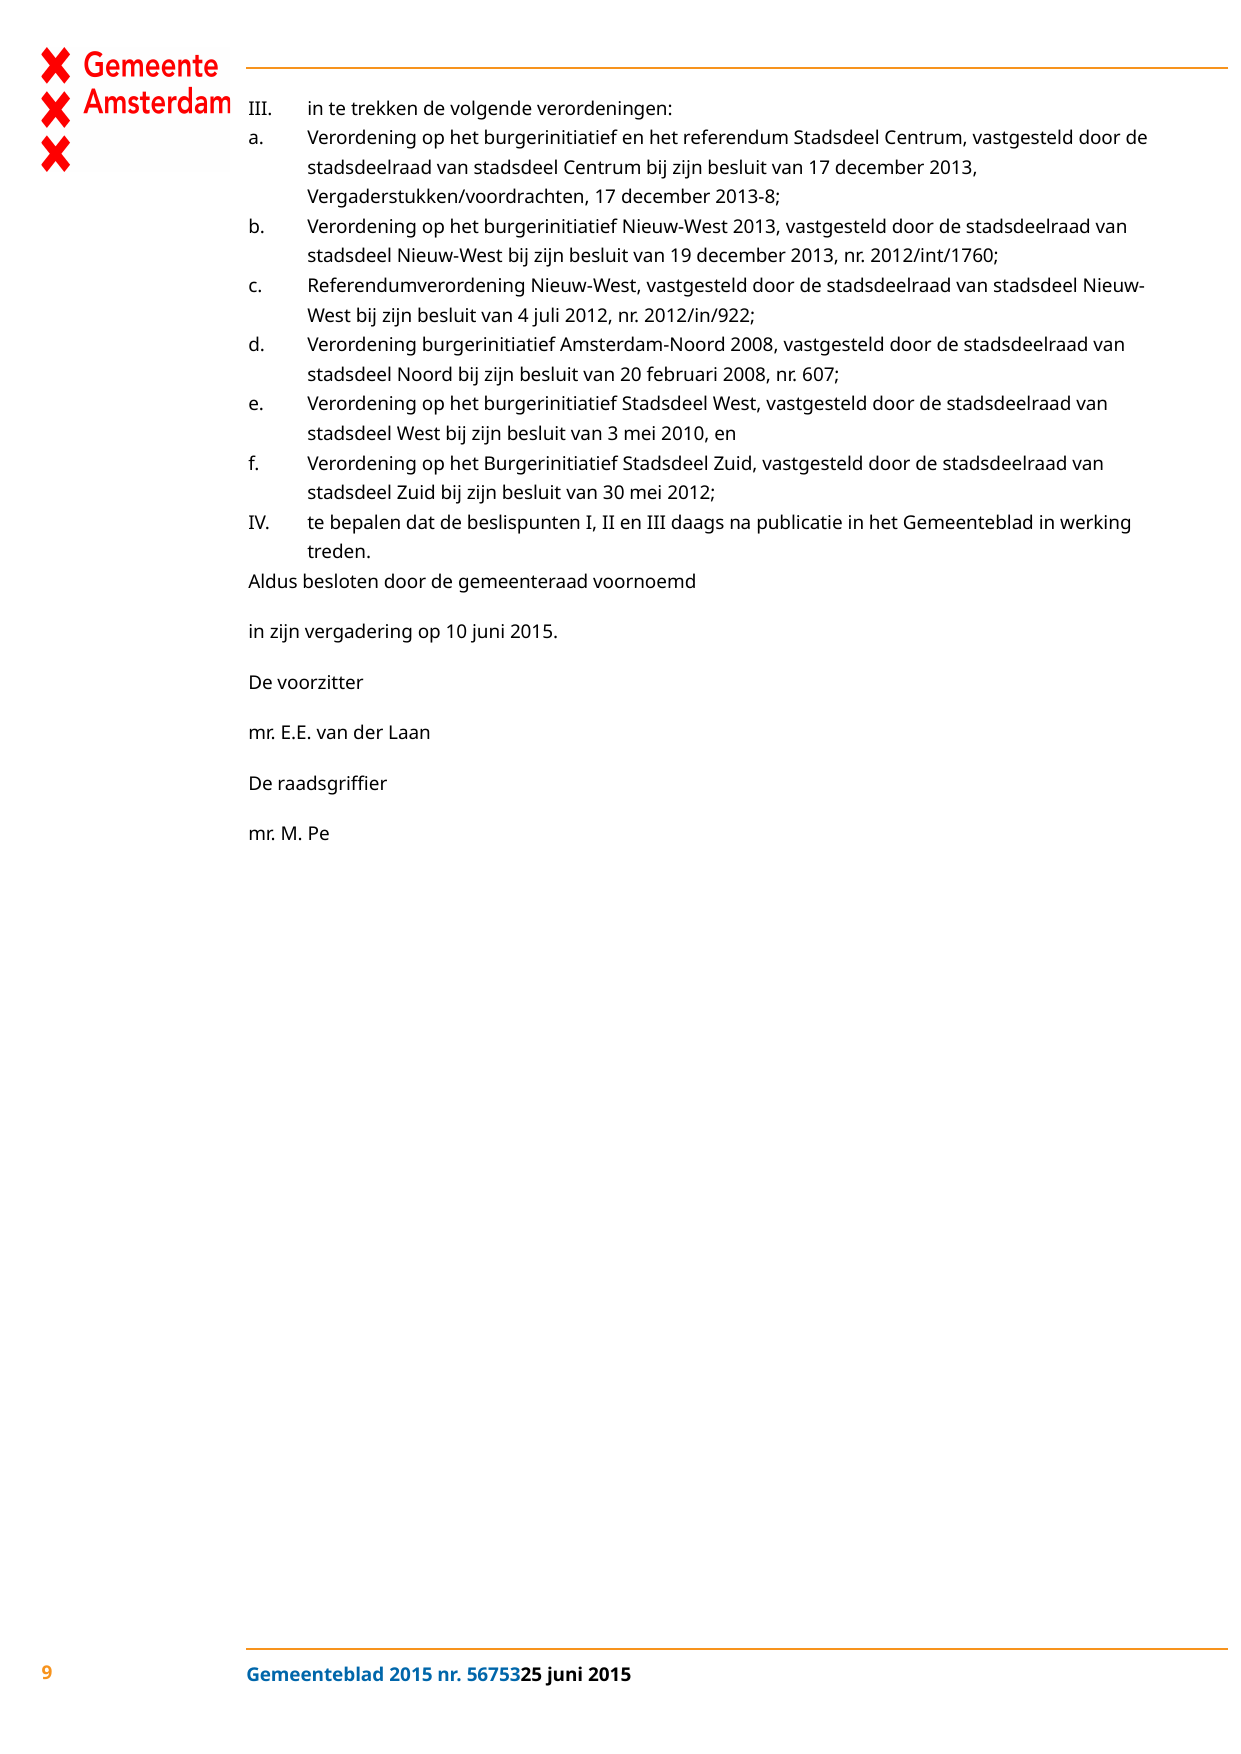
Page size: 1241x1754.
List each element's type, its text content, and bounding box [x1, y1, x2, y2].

list Verordening op het burgerinitiatief Nieuw-West 2013, vastgesteld door de stadsdeelraad van stadsdeel Nieuw-West bij zijn besluit van 19 december 2013, nr. 2012/int/1760; [248, 213, 1152, 268]
list Verordening burgerinitiatief Amsterdam-Noord 2008, vastgesteld door de stadsdeelraad van stadsdeel Noord bij zijn besluit van 20 februari 2008, nr. 607; [248, 331, 1152, 387]
text mr. E.E. van der Laan [248, 719, 1152, 745]
text Aldus besloten door de gemeenteraad voornoemd [248, 568, 1152, 594]
list Verordening op het burgerinitiatief en het referendum Stadsdeel Centrum, vastgesteld door de stadsdeelraad van stadsdeel Centrum bij zijn besluit van 17 december 2013, Vergaderstukken/voordrachten, 17 december 2013-8; [248, 124, 1152, 209]
list Verordening op het burgerinitiatief Stadsdeel West, vastgesteld door de stadsdeelraad van stadsdeel West bij zijn besluit van 3 mei 2010, en [248, 391, 1152, 446]
list in te trekken de volgende verordeningen: [248, 95, 1152, 121]
text De raadsgriffier [248, 770, 1152, 796]
list Referendumverordening Nieuw-West, vastgesteld door de stadsdeelraad van stadsdeel Nieuw-West bij zijn besluit van 4 juli 2012, nr. 2012/in/922; [248, 272, 1152, 328]
text in zijn vergadering op 10 juni 2015. [248, 618, 1152, 644]
list te bepalen dat de beslispunten I, II en III daags na publicatie in het Gemeenteblad in werking treden. [248, 509, 1152, 564]
picture [41, 47, 231, 172]
list Verordening op het Burgerinitiatief Stadsdeel Zuid, vastgesteld door de stadsdeelraad van stadsdeel Zuid bij zijn besluit van 30 mei 2012; [248, 450, 1152, 505]
text De voorzitter [248, 669, 1152, 695]
text mr. M. Pe [248, 820, 1152, 846]
